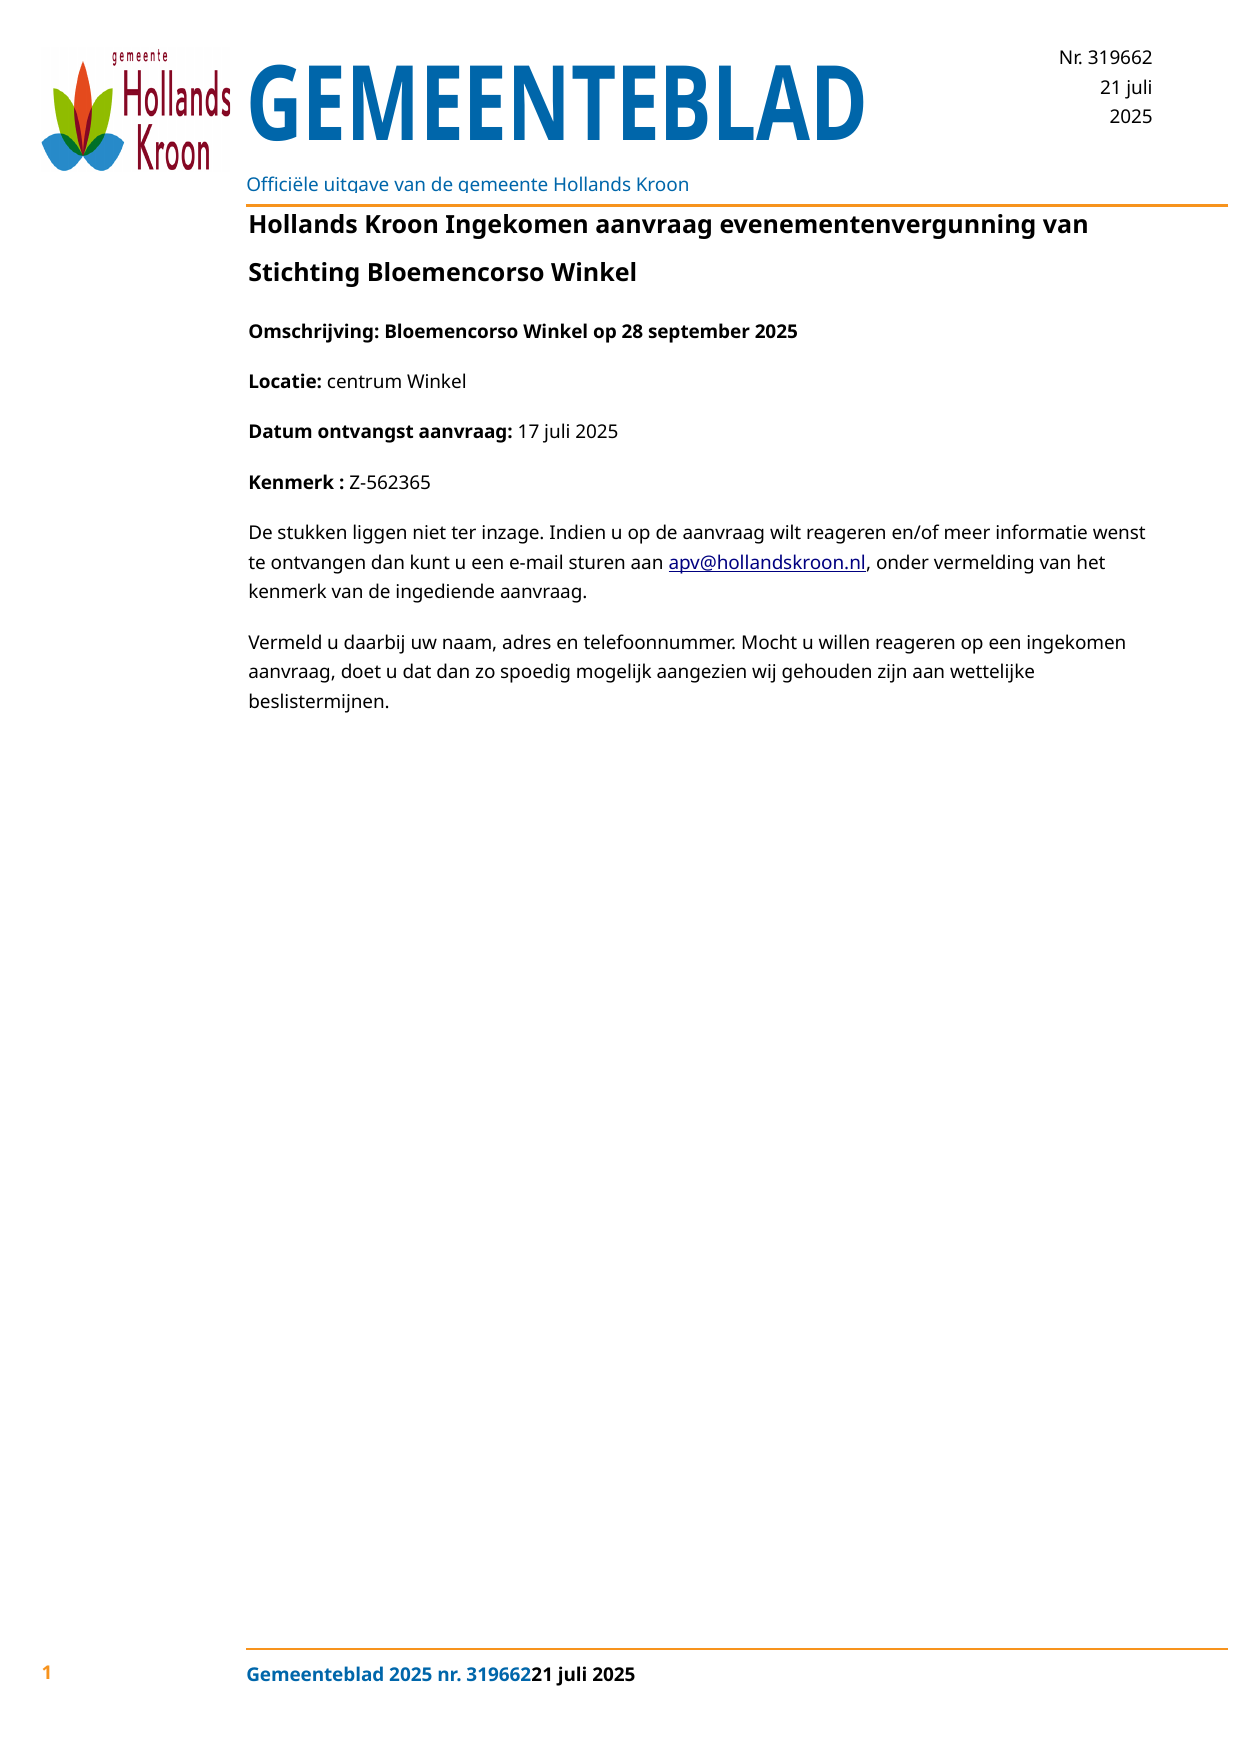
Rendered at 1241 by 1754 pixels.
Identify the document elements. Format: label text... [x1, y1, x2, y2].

text Locatie: centrum Winkel [248, 368, 1152, 394]
text Omschrijving: Bloemencorso Winkel op 28 september 2025 [248, 318, 1152, 344]
text Datum ontvangst aanvraag: 17 juli 2025 [248, 419, 1152, 444]
picture [41, 47, 231, 172]
text Hollands Kroon Ingekomen aanvraag evenementenvergunning van Stichting Bloemencorso Winkel [248, 207, 1152, 288]
text Vermeld u daarbij uw naam, adres en telefoonnummer. Mocht u willen reageren op een ingekomen aanvraag, doet u dat dan zo spoedig mogelijk aangezien wij gehouden zijn aan wettelijke beslistermijnen. [248, 629, 1152, 714]
text De stukken liggen niet ter inzage. Indien u op de aanvraag wilt reageren en/of meer informatie wenst te ontvangen dan kunt u een e-mail sturen aan apv@hollandskroon.nl, onder vermelding van het kenmerk van de ingediende aanvraag. [248, 519, 1152, 604]
text Kenmerk : Z-562365 [248, 469, 1152, 495]
